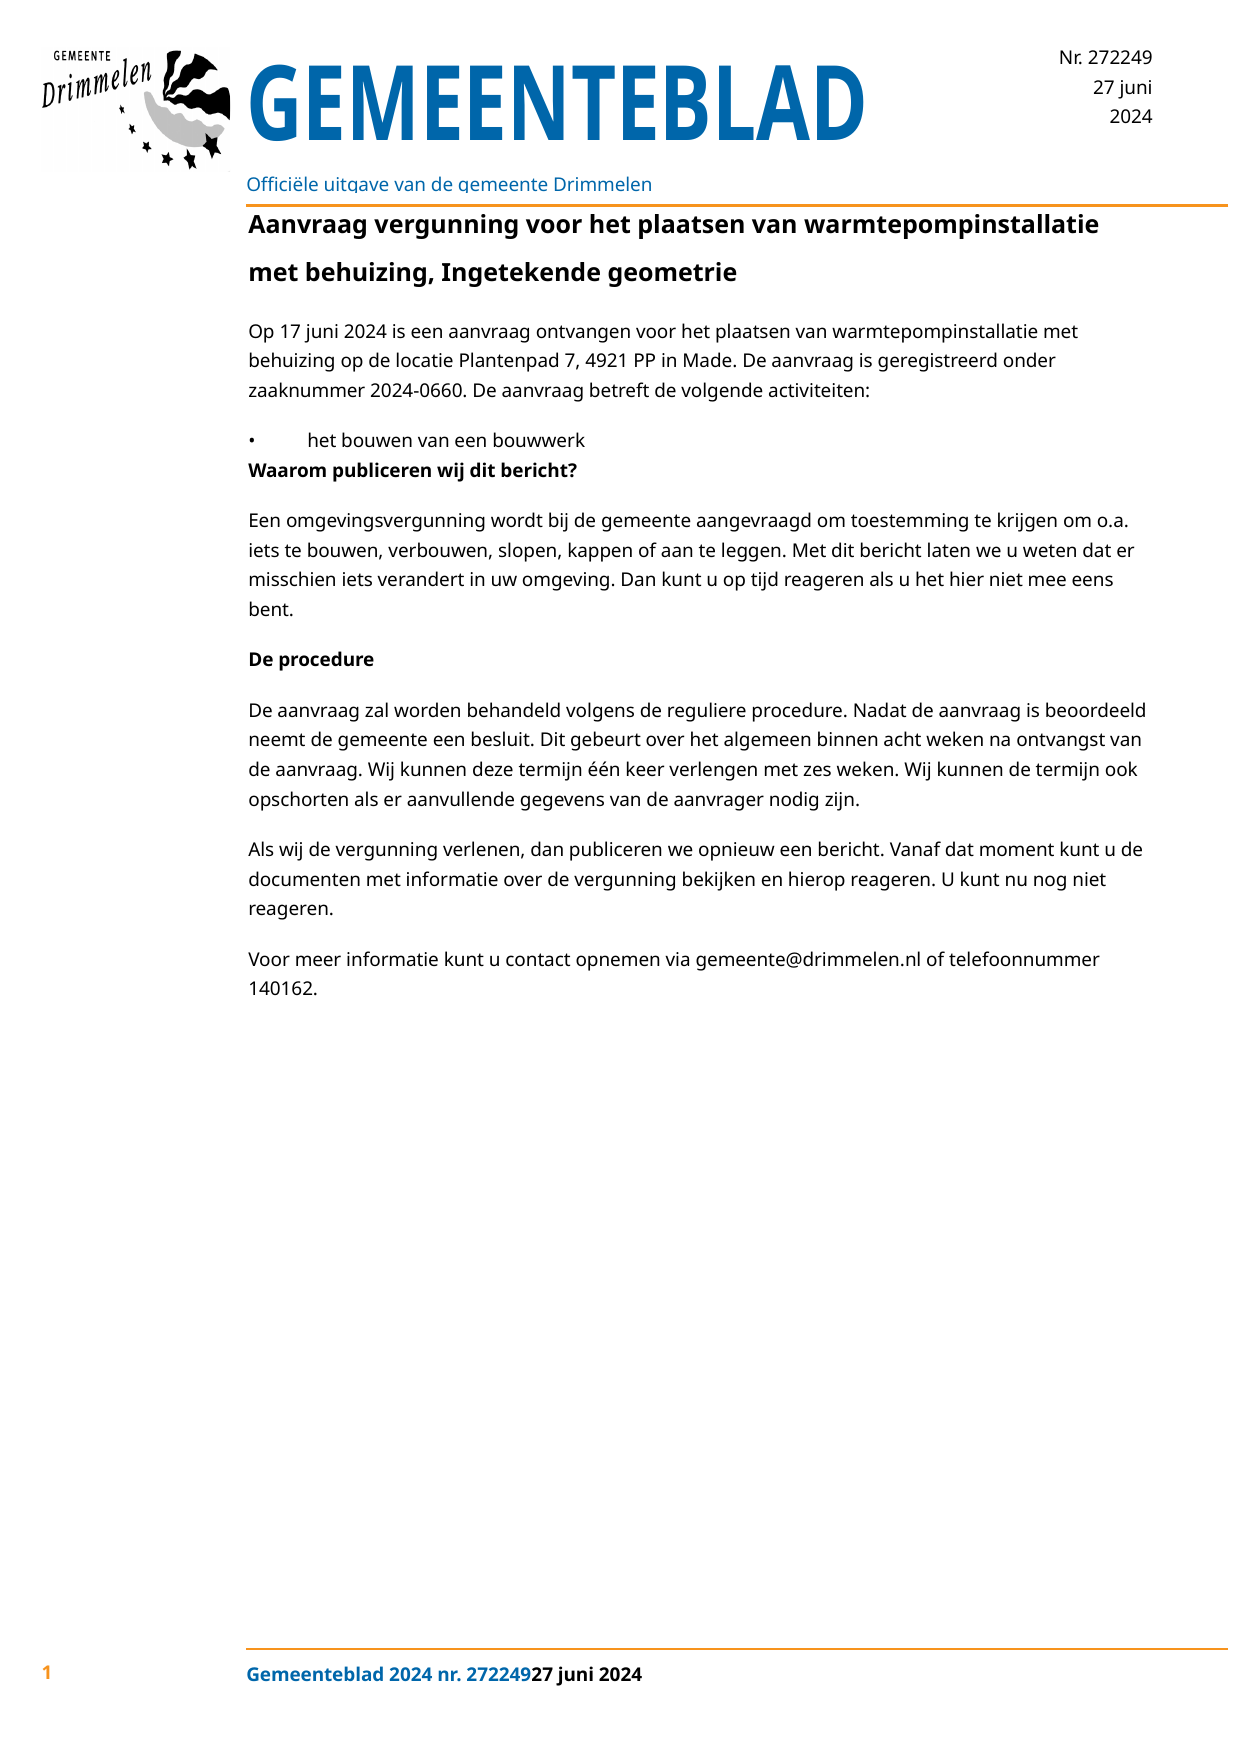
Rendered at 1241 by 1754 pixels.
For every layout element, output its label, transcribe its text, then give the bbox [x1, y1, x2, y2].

text Op 17 juni 2024 is een aanvraag ontvangen voor het plaatsen van warmtepompinstallatie met behuizing op de locatie Plantenpad 7, 4921 PP in Made. De aanvraag is geregistreerd onder zaaknummer 2024-0660. De aanvraag betreft de volgende activiteiten: [248, 318, 1152, 403]
text Voor meer informatie kunt u contact opnemen via gemeente@drimmelen.nl of telefoonnummer 140162. [248, 946, 1152, 1001]
text De procedure [248, 647, 1152, 672]
text Waarom publiceren wij dit bericht? [248, 457, 1152, 483]
list het bouwen van een bouwwerk [248, 427, 1152, 453]
picture [41, 47, 231, 172]
text Als wij de vergunning verlenen, dan publiceren we opnieuw een bericht. Vanaf dat moment kunt u de documenten met informatie over de vergunning bekijken en hierop reageren. U kunt nu nog niet reageren. [248, 836, 1152, 921]
text Een omgevingsvergunning wordt bij de gemeente aangevraagd om toestemming te krijgen om o.a. iets te bouwen, verbouwen, slopen, kappen of aan te leggen. Met dit bericht laten we u weten dat er misschien iets verandert in uw omgeving. Dan kunt u op tijd reageren als u het hier niet mee eens bent. [248, 507, 1152, 622]
text Aanvraag vergunning voor het plaatsen van warmtepompinstallatie met behuizing, Ingetekende geometrie [248, 207, 1152, 288]
text De aanvraag zal worden behandeld volgens de reguliere procedure. Nadat de aanvraag is beoordeeld neemt de gemeente een besluit. Dit gebeurt over het algemeen binnen acht weken na ontvangst van de aanvraag. Wij kunnen deze termijn één keer verlengen met zes weken. Wij kunnen de termijn ook opschorten als er aanvullende gegevens van de aanvrager nodig zijn. [248, 697, 1152, 812]
